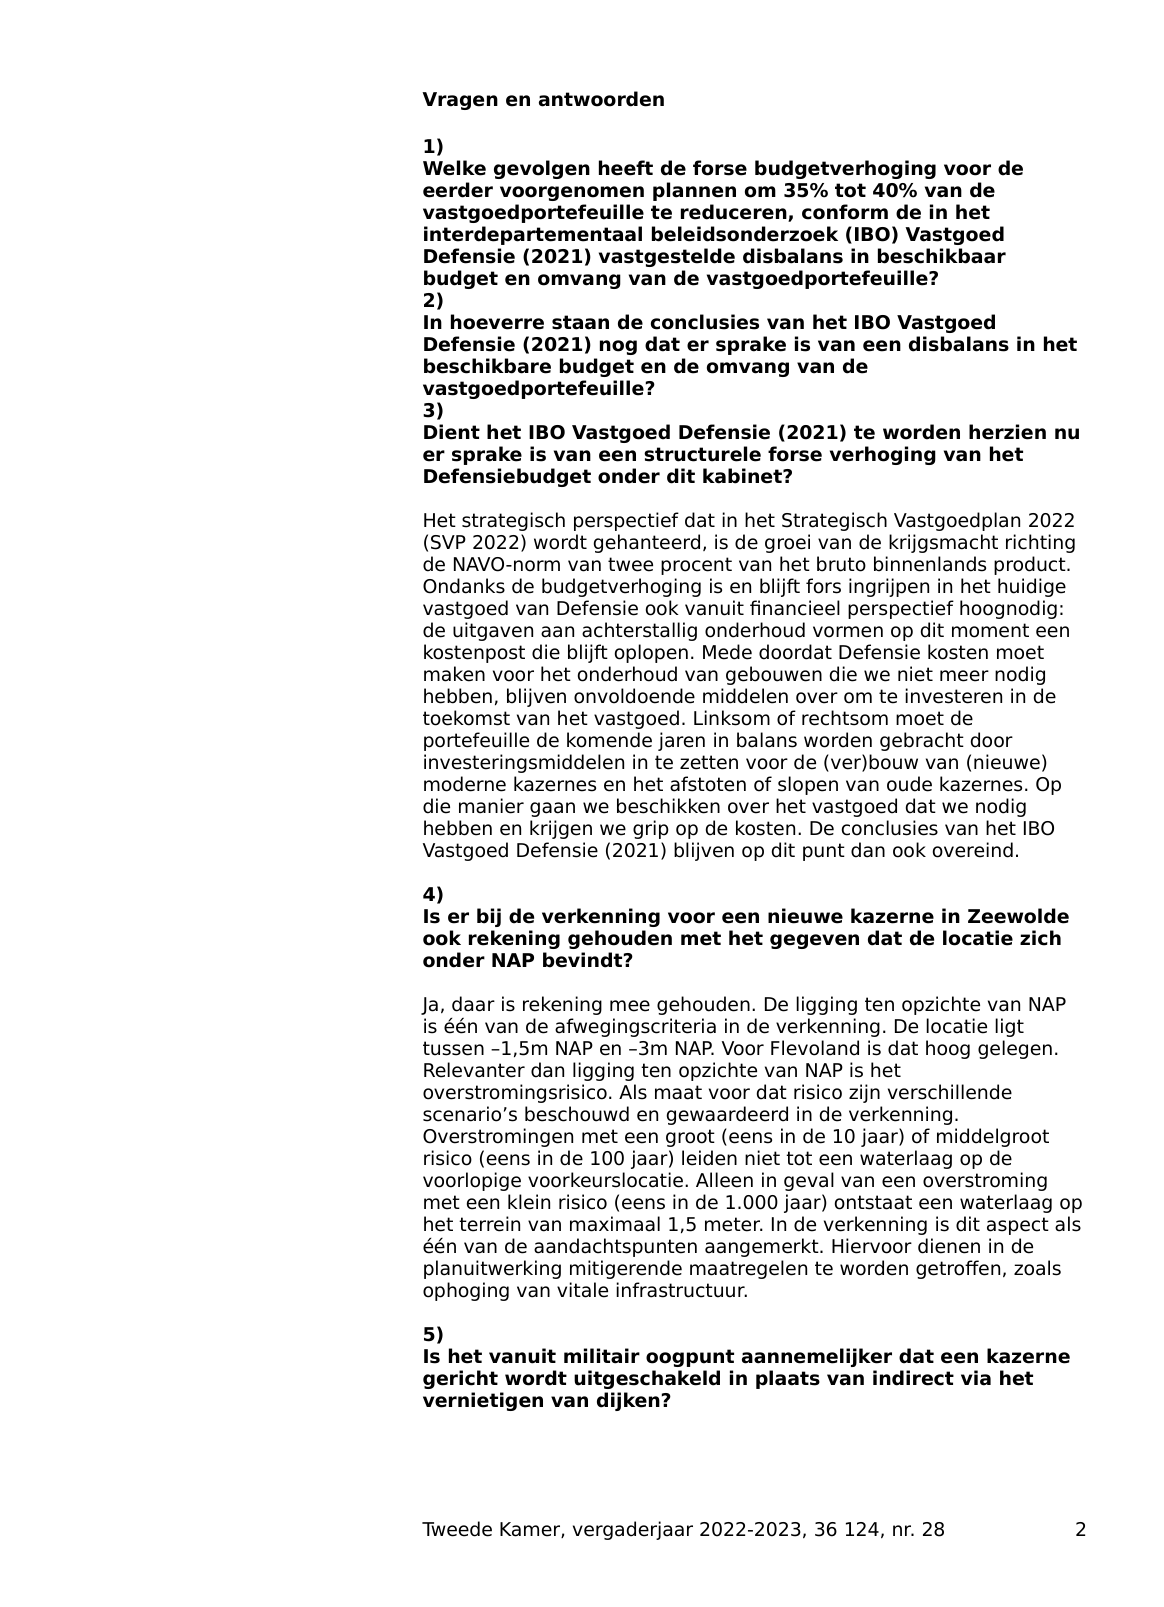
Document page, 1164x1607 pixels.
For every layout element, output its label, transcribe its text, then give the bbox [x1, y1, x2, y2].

text 2) [422, 290, 1087, 312]
text Welke gevolgen heeft de forse budgetverhoging voor de eerder voorgenomen plannen om 35% tot 40% van de vastgoedportefeuille te reduceren, conform de in het interdepartementaal beleidsonderzoek (IBO) Vastgoed Defensie (2021) vastgestelde disbalans in beschikbaar budget en omvang van de vastgoedportefeuille? [422, 158, 1087, 290]
text 3) [422, 400, 1087, 422]
text Is er bij de verkenning voor een nieuwe kazerne in Zeewolde ook rekening gehouden met het gegeven dat de locatie zich onder NAP bevindt? [422, 906, 1087, 972]
text Het strategisch perspectief dat in het Strategisch Vastgoedplan 2022 (SVP 2022) wordt gehanteerd, is de groei van de krijgsmacht richting de NAVO-norm van twee procent van het bruto binnenlands product. Ondanks de budgetverhoging is en blijft fors ingrijpen in het huidige vastgoed van Defensie ook vanuit financieel perspectief hoognodig: de uitgaven aan achterstallig onderhoud vormen op dit moment een kostenpost die blijft oplopen. Mede doordat Defensie kosten moet maken voor het onderhoud van gebouwen die we niet meer nodig hebben, blijven onvoldoende middelen over om te investeren in de toekomst van het vastgoed. Linksom of rechtsom moet de portefeuille de komende jaren in balans worden gebracht door investeringsmiddelen in te zetten voor de (ver)bouw van (nieuwe) moderne kazernes en het afstoten of slopen van oude kazernes. Op die manier gaan we beschikken over het vastgoed dat we nodig hebben en krijgen we grip op de kosten. De conclusies van het IBO Vastgoed Defensie (2021) blijven op dit punt dan ook overeind. [422, 510, 1087, 862]
text Ja, daar is rekening mee gehouden. De ligging ten opzichte van NAP is één van de afwegingscriteria in de verkenning. De locatie ligt tussen –1,5m NAP en –3m NAP. Voor Flevoland is dat hoog gelegen. Relevanter dan ligging ten opzichte van NAP is het overstromingsrisico. Als maat voor dat risico zijn verschillende scenario’s beschouwd en gewaardeerd in de verkenning. Overstromingen met een groot (eens in de 10 jaar) of middelgroot risico (eens in de 100 jaar) leiden niet tot een waterlaag op de voorlopige voorkeurslocatie. Alleen in geval van een overstroming met een klein risico (eens in de 1.000 jaar) ontstaat een waterlaag op het terrein van maximaal 1,5 meter. In de verkenning is dit aspect als één van de aandachtspunten aangemerkt. Hiervoor dienen in de planuitwerking mitigerende maatregelen te worden getroffen, zoals ophoging van vitale infrastructuur. [422, 994, 1087, 1302]
subtitle Vragen en antwoorden [422, 89, 1087, 111]
text Is het vanuit militair oogpunt aannemelijker dat een kazerne gericht wordt uitgeschakeld in plaats van indirect via het vernietigen van dijken? [422, 1346, 1087, 1412]
text In hoeverre staan de conclusies van het IBO Vastgoed Defensie (2021) nog dat er sprake is van een disbalans in het beschikbare budget en de omvang van de vastgoedportefeuille? [422, 312, 1087, 400]
text 1) [422, 136, 1087, 158]
text 4) [422, 884, 1087, 906]
text 5) [422, 1324, 1087, 1346]
text Dient het IBO Vastgoed Defensie (2021) te worden herzien nu er sprake is van een structurele forse verhoging van het Defensiebudget onder dit kabinet? [422, 422, 1087, 488]
